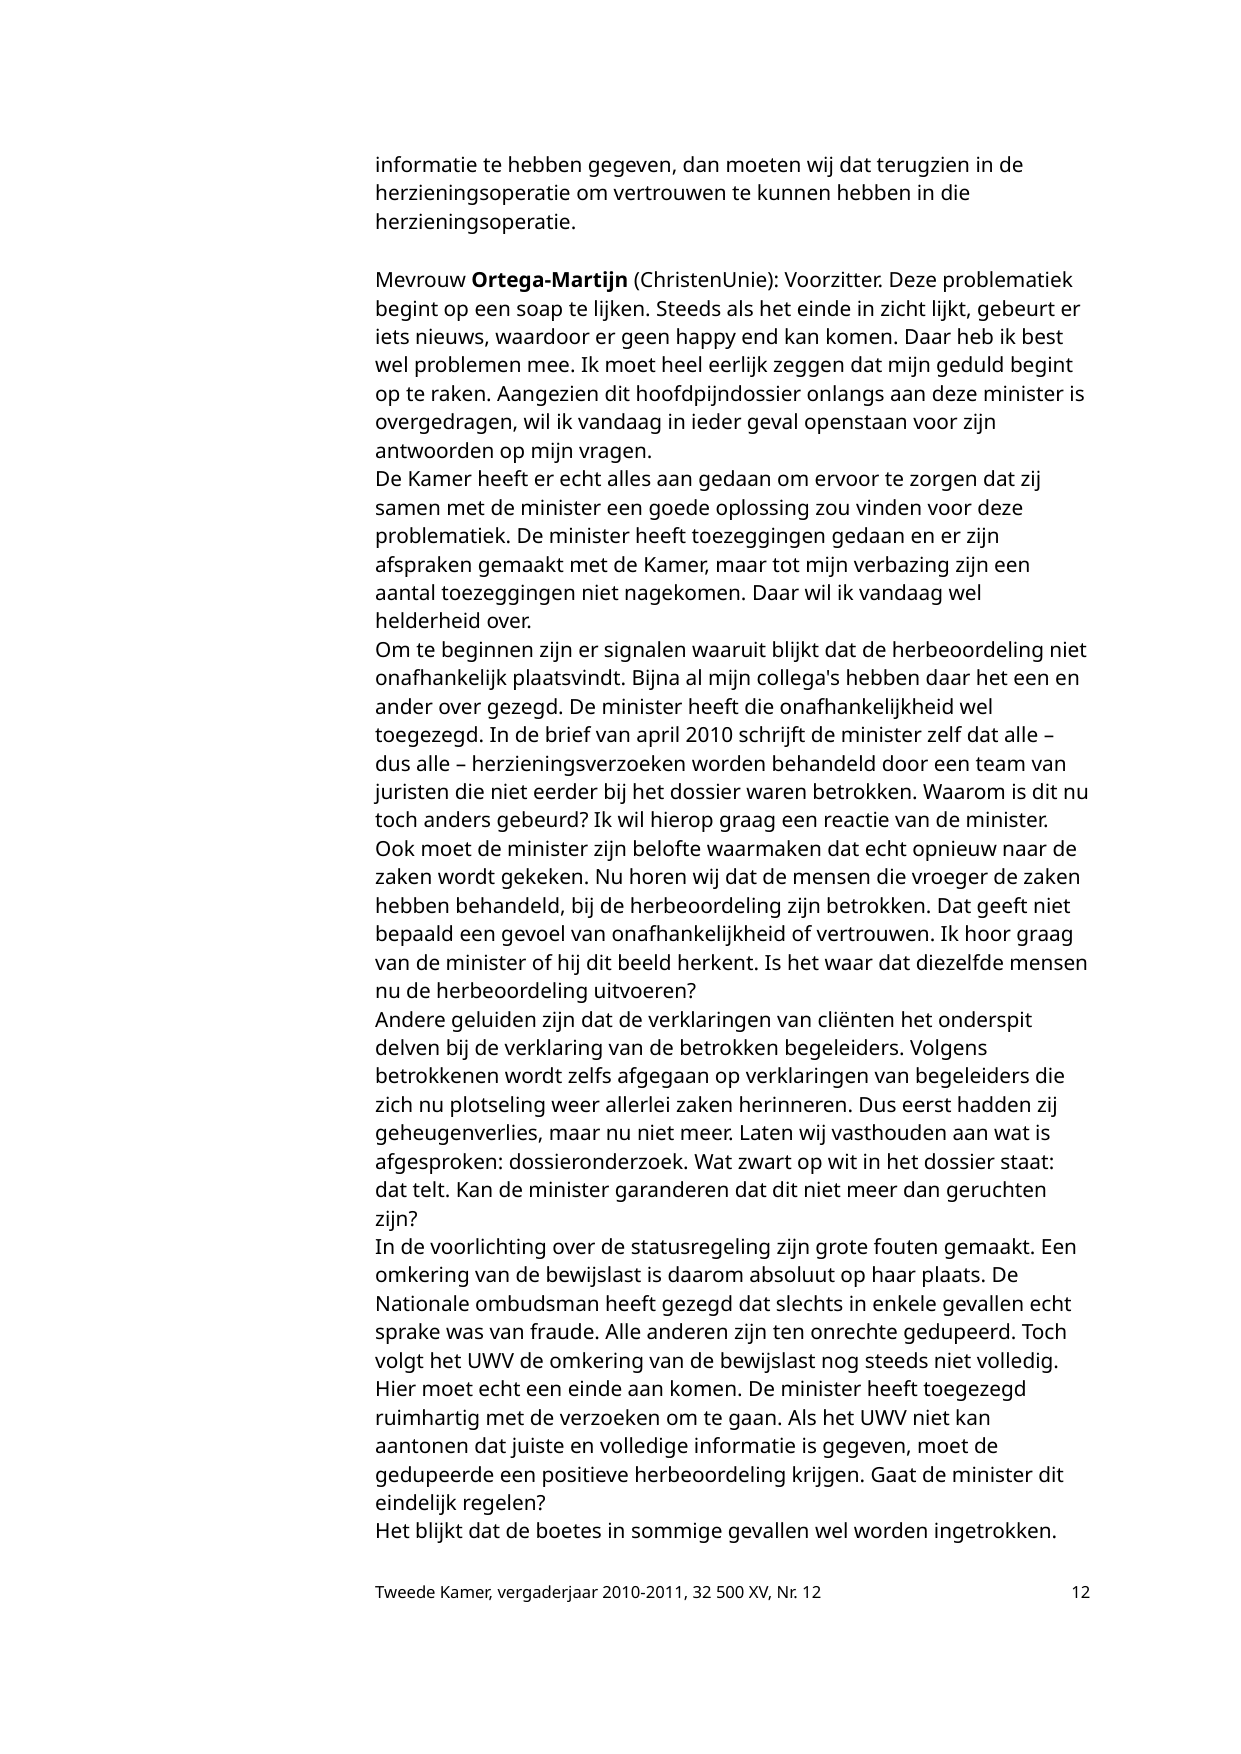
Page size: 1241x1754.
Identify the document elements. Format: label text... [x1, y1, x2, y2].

text Het blijkt dat de boetes in sommige gevallen wel worden ingetrokken. [375, 1517, 1090, 1545]
text Om te beginnen zijn er signalen waaruit blijkt dat de herbeoordeling niet onafhankelijk plaatsvindt. Bijna al mijn collega's hebben daar het een en ander over gezegd. De minister heeft die onafhankelijkheid wel toegezegd. In de brief van april 2010 schrijft de minister zelf dat alle – dus alle – herzieningsverzoeken worden behandeld door een team van juristen die niet eerder bij het dossier waren betrokken. Waarom is dit nu toch anders gebeurd? Ik wil hierop graag een reactie van de minister. Ook moet de minister zijn belofte waarmaken dat echt opnieuw naar de zaken wordt gekeken. Nu horen wij dat de mensen die vroeger de zaken hebben behandeld, bij de herbeoordeling zijn betrokken. Dat geeft niet bepaald een gevoel van onafhankelijkheid of vertrouwen. Ik hoor graag van de minister of hij dit beeld herkent. Is het waar dat diezelfde mensen nu de herbeoordeling uitvoeren? [375, 635, 1090, 1005]
text Andere geluiden zijn dat de verklaringen van cliënten het onderspit delven bij de verklaring van de betrokken begeleiders. Volgens betrokkenen wordt zelfs afgegaan op verklaringen van begeleiders die zich nu plotseling weer allerlei zaken herinneren. Dus eerst hadden zij geheugenverlies, maar nu niet meer. Laten wij vasthouden aan wat is afgesproken: dossieronderzoek. Wat zwart op wit in het dossier staat: dat telt. Kan de minister garanderen dat dit niet meer dan geruchten zijn? [375, 1005, 1090, 1232]
text De Kamer heeft er echt alles aan gedaan om ervoor te zorgen dat zij samen met de minister een goede oplossing zou vinden voor deze problematiek. De minister heeft toezeggingen gedaan en er zijn afspraken gemaakt met de Kamer, maar tot mijn verbazing zijn een aantal toezeggingen niet nagekomen. Daar wil ik vandaag wel helderheid over. [375, 464, 1090, 635]
text In de voorlichting over de statusregeling zijn grote fouten gemaakt. Een omkering van de bewijslast is daarom absoluut op haar plaats. De Nationale ombudsman heeft gezegd dat slechts in enkele gevallen echt sprake was van fraude. Alle anderen zijn ten onrechte gedupeerd. Toch volgt het UWV de omkering van de bewijslast nog steeds niet volledig. Hier moet echt een einde aan komen. De minister heeft toegezegd ruimhartig met de verzoeken om te gaan. Als het UWV niet kan aantonen dat juiste en volledige informatie is gegeven, moet de gedupeerde een positieve herbeoordeling krijgen. Gaat de minister dit eindelijk regelen? [375, 1232, 1090, 1517]
text Mevrouw Ortega-Martijn (ChristenUnie): Voorzitter. Deze problematiek begint op een soap te lijken. Steeds als het einde in zicht lijkt, gebeurt er iets nieuws, waardoor er geen happy end kan komen. Daar heb ik best wel problemen mee. Ik moet heel eerlijk zeggen dat mijn geduld begint op te raken. Aangezien dit hoofdpijndossier onlangs aan deze minister is overgedragen, wil ik vandaag in ieder geval openstaan voor zijn antwoorden op mijn vragen. [375, 265, 1090, 464]
text informatie te hebben gegeven, dan moeten wij dat terugzien in de herzieningsoperatie om vertrouwen te kunnen hebben in die herzieningsoperatie. [375, 150, 1090, 235]
